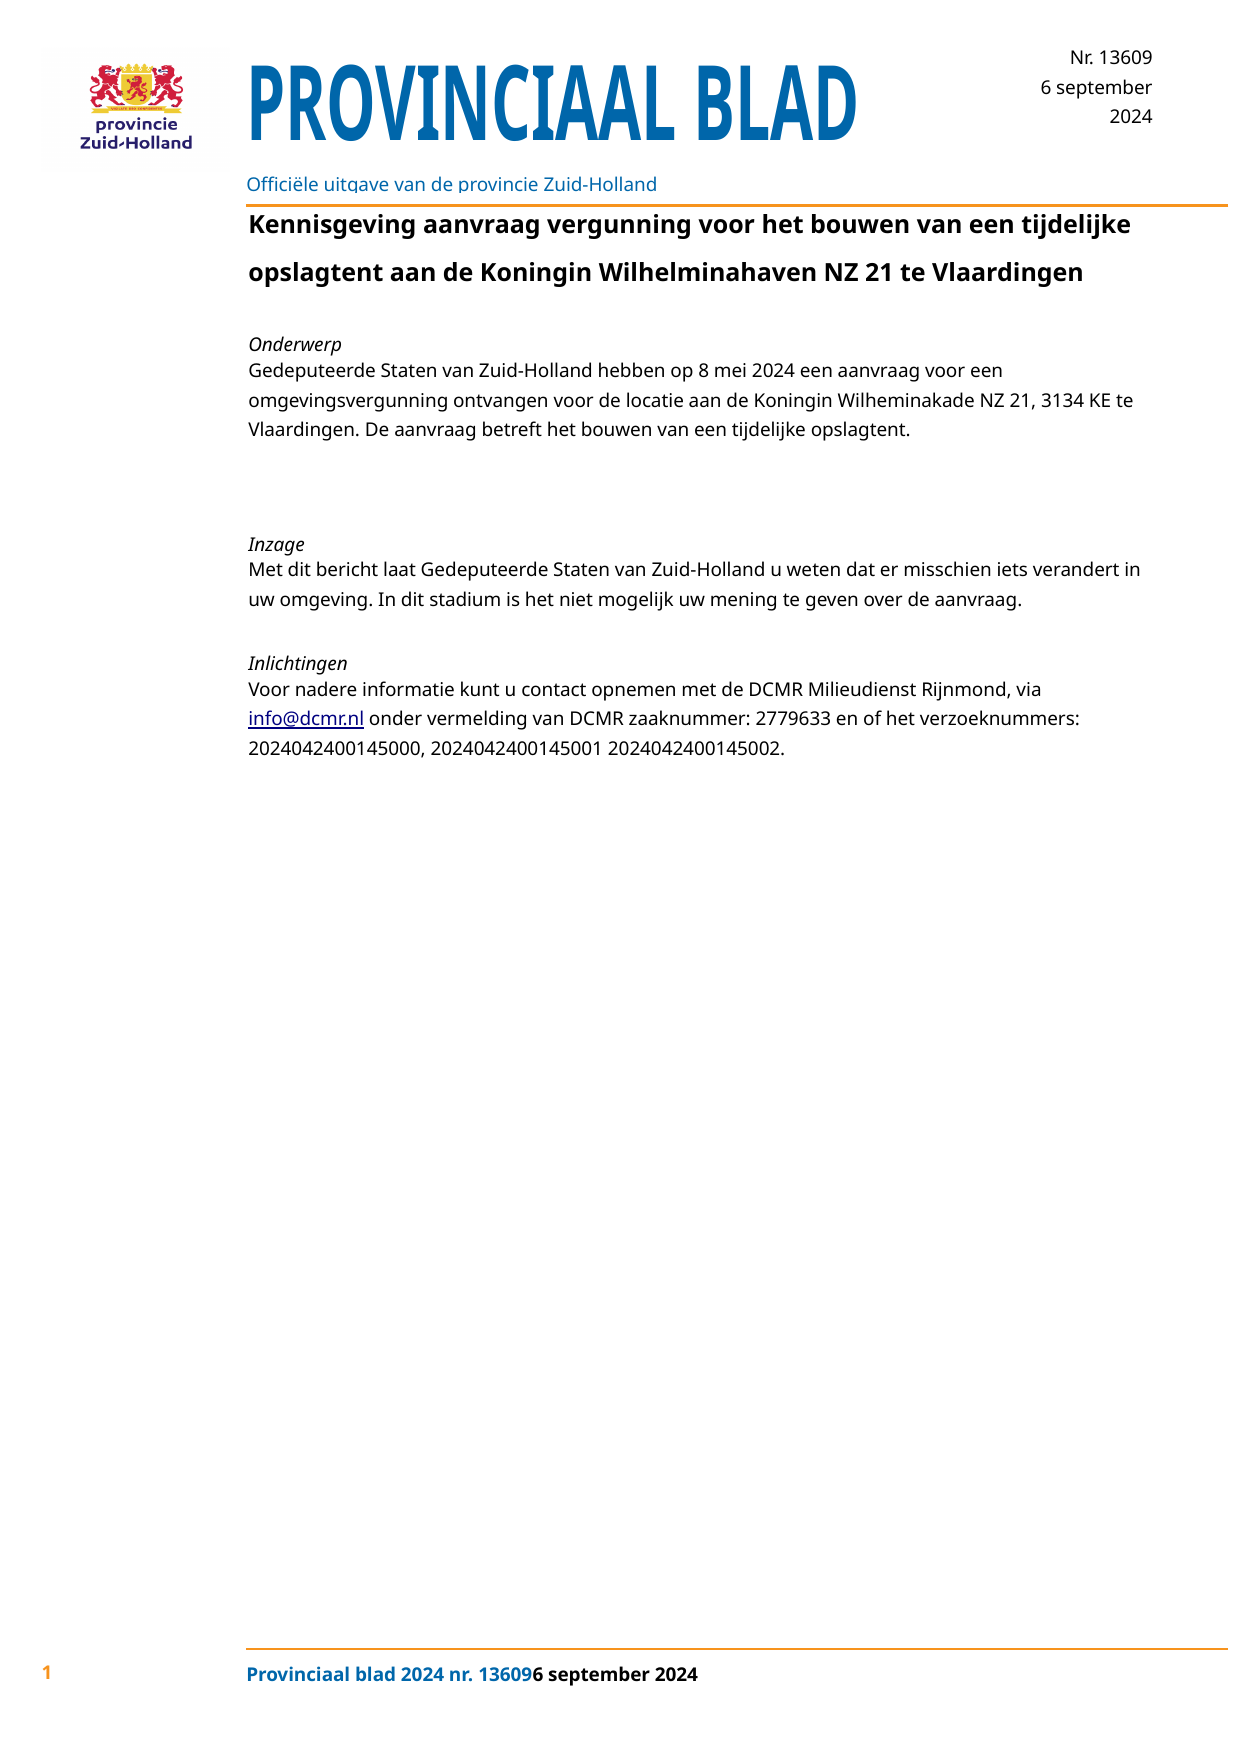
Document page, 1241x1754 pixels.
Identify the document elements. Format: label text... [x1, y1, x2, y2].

picture [41, 47, 231, 172]
text Gedeputeerde Staten van Zuid-Holland hebben op 8 mei 2024 een aanvraag voor een omgevingsvergunning ontvangen voor de locatie aan de Koningin Wilheminakade NZ 21, 3134 KE te Vlaardingen. De aanvraag betreft het bouwen van een tijdelijke opslagtent. [248, 357, 1152, 442]
text Met dit bericht laat Gedeputeerde Staten van Zuid-Holland u weten dat er misschien iets verandert in uw omgeving. In dit stadium is het niet mogelijk uw mening te geven over de aanvraag. [248, 556, 1152, 612]
text Onderwerp [248, 331, 1152, 357]
text Voor nadere informatie kunt u contact opnemen met de DCMR Milieudienst Rijnmond, via info@dcmr.nl onder vermelding van DCMR zaaknummer: 2779633 en of het verzoeknummers: 2024042400145000, 2024042400145001 2024042400145002. [248, 676, 1152, 761]
text Inlichtingen [248, 650, 1152, 676]
text Kennisgeving aanvraag vergunning voor het bouwen van een tijdelijke opslagtent aan de Koningin Wilhelminahaven NZ 21 te Vlaardingen [248, 207, 1152, 288]
text Inzage [248, 531, 1152, 556]
